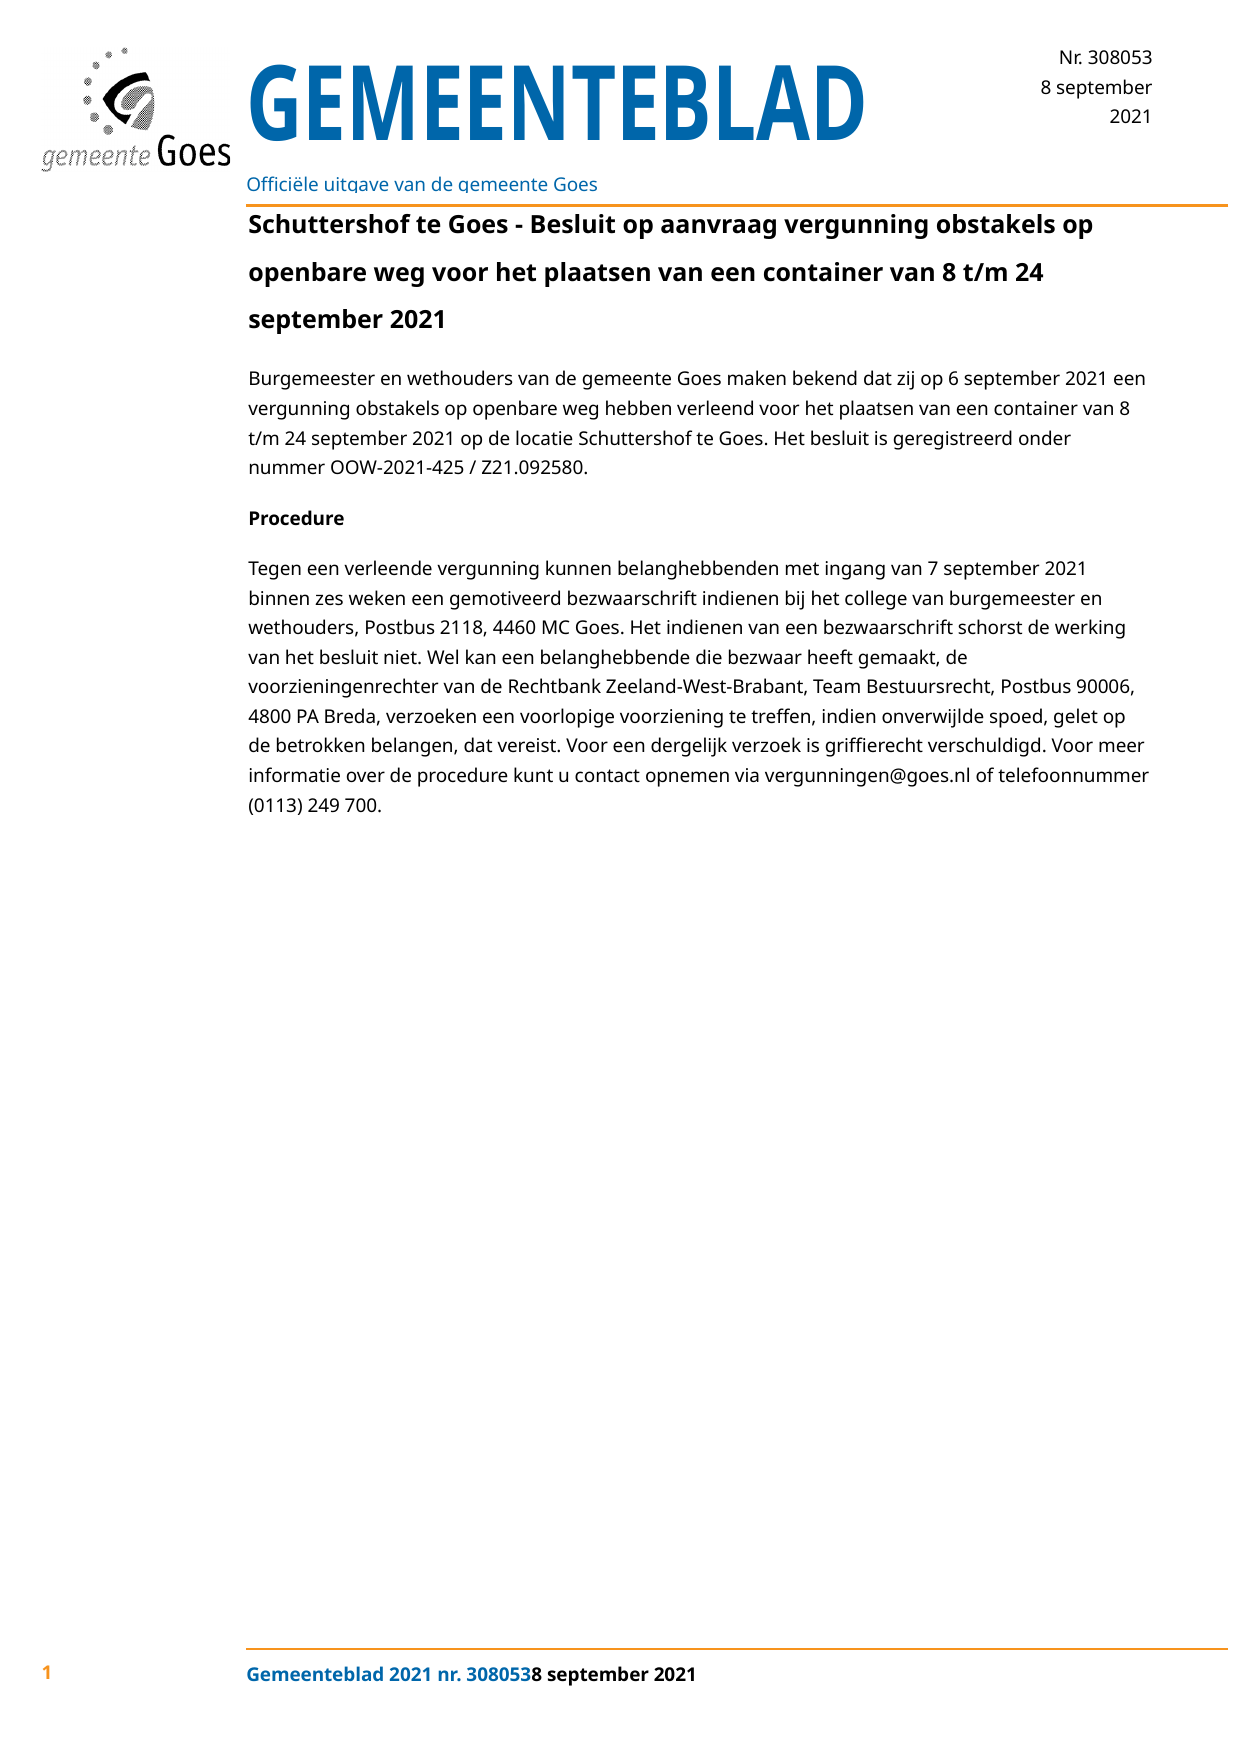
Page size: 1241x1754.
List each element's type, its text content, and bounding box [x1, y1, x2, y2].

text Burgemeester en wethouders van de gemeente Goes maken bekend dat zij op 6 september 2021 een vergunning obstakels op openbare weg hebben verleend voor het plaatsen van een container van 8 t/m 24 september 2021 op de locatie Schuttershof te Goes. Het besluit is geregistreerd onder nummer OOW-2021-425 / Z21.092580. [248, 366, 1152, 480]
text Procedure [248, 505, 1152, 530]
picture [41, 47, 231, 172]
text Tegen een verleende vergunning kunnen belanghebbenden met ingang van 7 september 2021 binnen zes weken een gemotiveerd bezwaarschrift indienen bij het college van burgemeester en wethouders, Postbus 2118, 4460 MC Goes. Het indienen van een bezwaarschrift schorst de werking van het besluit niet. Wel kan een belanghebbende die bezwaar heeft gemaakt, de voorzieningenrechter van de Rechtbank Zeeland-West-Brabant, Team Bestuursrecht, Postbus 90006, 4800 PA Breda, verzoeken een voorlopige voorziening te treffen, indien onverwijlde spoed, gelet op de betrokken belangen, dat vereist. Voor een dergelijk verzoek is griffierecht verschuldigd. Voor meer informatie over de procedure kunt u contact opnemen via vergunningen@goes.nl of telefoonnummer (0113) 249 700. [248, 555, 1152, 817]
text Schuttershof te Goes - Besluit op aanvraag vergunning obstakels op openbare weg voor het plaatsen van een container van 8 t/m 24 september 2021 [248, 207, 1152, 336]
